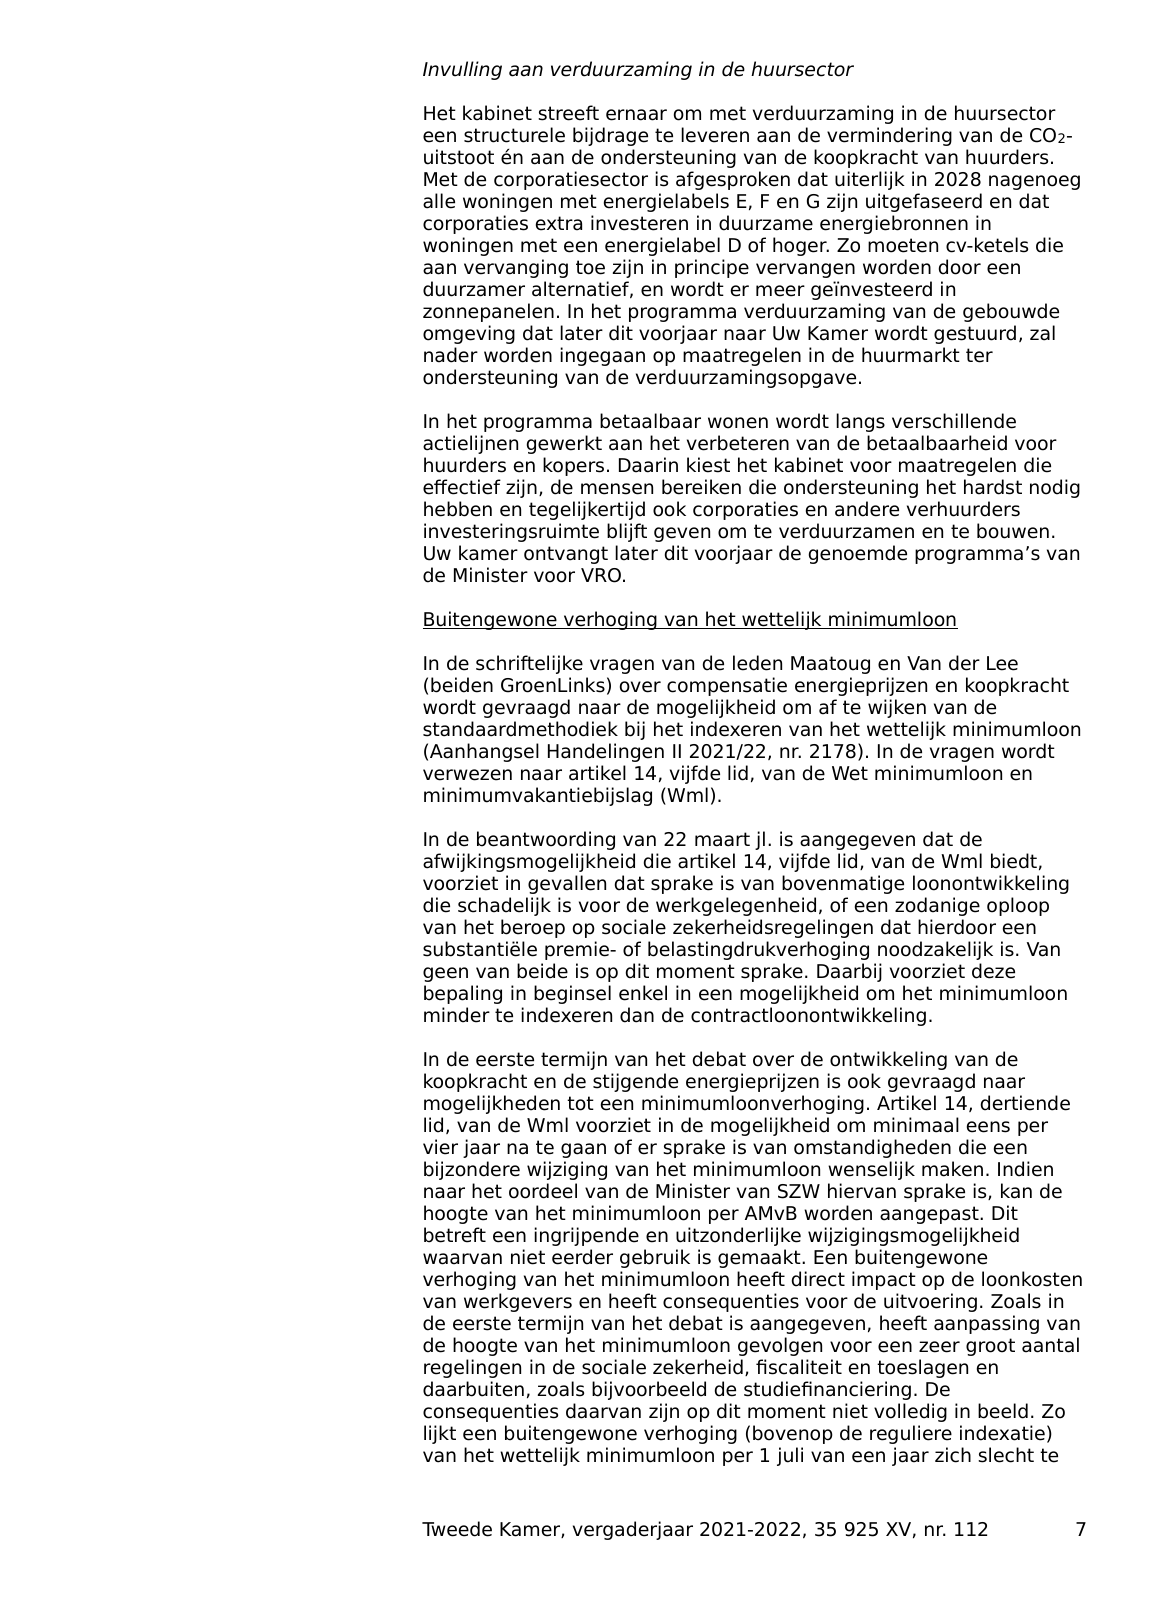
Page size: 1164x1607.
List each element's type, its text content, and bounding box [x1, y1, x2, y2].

text In de eerste termijn van het debat over de ontwikkeling van de koopkracht en de stijgende energieprijzen is ook gevraagd naar mogelijkheden tot een minimumloonverhoging. Artikel 14, dertiende lid, van de Wml voorziet in de mogelijkheid om minimaal eens per vier jaar na te gaan of er sprake is van omstandigheden die een bijzondere wijziging van het minimumloon wenselijk maken. Indien naar het oordeel van de Minister van SZW hiervan sprake is, kan de hoogte van het minimumloon per AMvB worden aangepast. Dit betreft een ingrijpende en uitzonderlijke wijzigingsmogelijkheid waarvan niet eerder gebruik is gemaakt. Een buitengewone verhoging van het minimumloon heeft direct impact op de loonkosten van werkgevers en heeft consequenties voor de uitvoering. Zoals in de eerste termijn van het debat is aangegeven, heeft aanpassing van de hoogte van het minimumloon gevolgen voor een zeer groot aantal regelingen in de sociale zekerheid, fiscaliteit en toeslagen en daarbuiten, zoals bijvoorbeeld de studiefinanciering. De consequenties daarvan zijn op dit moment niet volledig in beeld. Zo lijkt een buitengewone verhoging (bovenop de reguliere indexatie) van het wettelijk minimumloon per 1 juli van een jaar zich slecht te [422, 1049, 1087, 1467]
text Het kabinet streeft ernaar om met verduurzaming in de huursector een structurele bijdrage te leveren aan de vermindering van de CO2-uitstoot én aan de ondersteuning van de koopkracht van huurders. Met de corporatiesector is afgesproken dat uiterlijk in 2028 nagenoeg alle woningen met energielabels E, F en G zijn uitgefaseerd en dat corporaties extra investeren in duurzame energiebronnen in woningen met een energielabel D of hoger. Zo moeten cv-ketels die aan vervanging toe zijn in principe vervangen worden door een duurzamer alternatief, en wordt er meer geïnvesteerd in zonnepanelen. In het programma verduurzaming van de gebouwde omgeving dat later dit voorjaar naar Uw Kamer wordt gestuurd, zal nader worden ingegaan op maatregelen in de huurmarkt ter ondersteuning van de verduurzamingsopgave. [422, 103, 1087, 389]
subtitle Invulling aan verduurzaming in de huursector [422, 59, 1087, 81]
text In de schriftelijke vragen van de leden Maatoug en Van der Lee (beiden GroenLinks) over compensatie energieprijzen en koopkracht wordt gevraagd naar de mogelijkheid om af te wijken van de standaardmethodiek bij het indexeren van het wettelijk minimumloon (Aanhangsel Handelingen II 2021/22, nr. 2178). In de vragen wordt verwezen naar artikel 14, vijfde lid, van de Wet minimumloon en minimumvakantiebijslag (Wml). [422, 653, 1087, 807]
subtitle Buitengewone verhoging van het wettelijk minimumloon [422, 609, 1087, 631]
text In het programma betaalbaar wonen wordt langs verschillende actielijnen gewerkt aan het verbeteren van de betaalbaarheid voor huurders en kopers. Daarin kiest het kabinet voor maatregelen die effectief zijn, de mensen bereiken die ondersteuning het hardst nodig hebben en tegelijkertijd ook corporaties en andere verhuurders investeringsruimte blijft geven om te verduurzamen en te bouwen. Uw kamer ontvangt later dit voorjaar de genoemde programma’s van de Minister voor VRO. [422, 411, 1087, 587]
text In de beantwoording van 22 maart jl. is aangegeven dat de afwijkingsmogelijkheid die artikel 14, vijfde lid, van de Wml biedt, voorziet in gevallen dat sprake is van bovenmatige loonontwikkeling die schadelijk is voor de werkgelegenheid, of een zodanige oploop van het beroep op sociale zekerheidsregelingen dat hierdoor een substantiële premie- of belastingdrukverhoging noodzakelijk is. Van geen van beide is op dit moment sprake. Daarbij voorziet deze bepaling in beginsel enkel in een mogelijkheid om het minimumloon minder te indexeren dan de contractloonontwikkeling. [422, 829, 1087, 1027]
